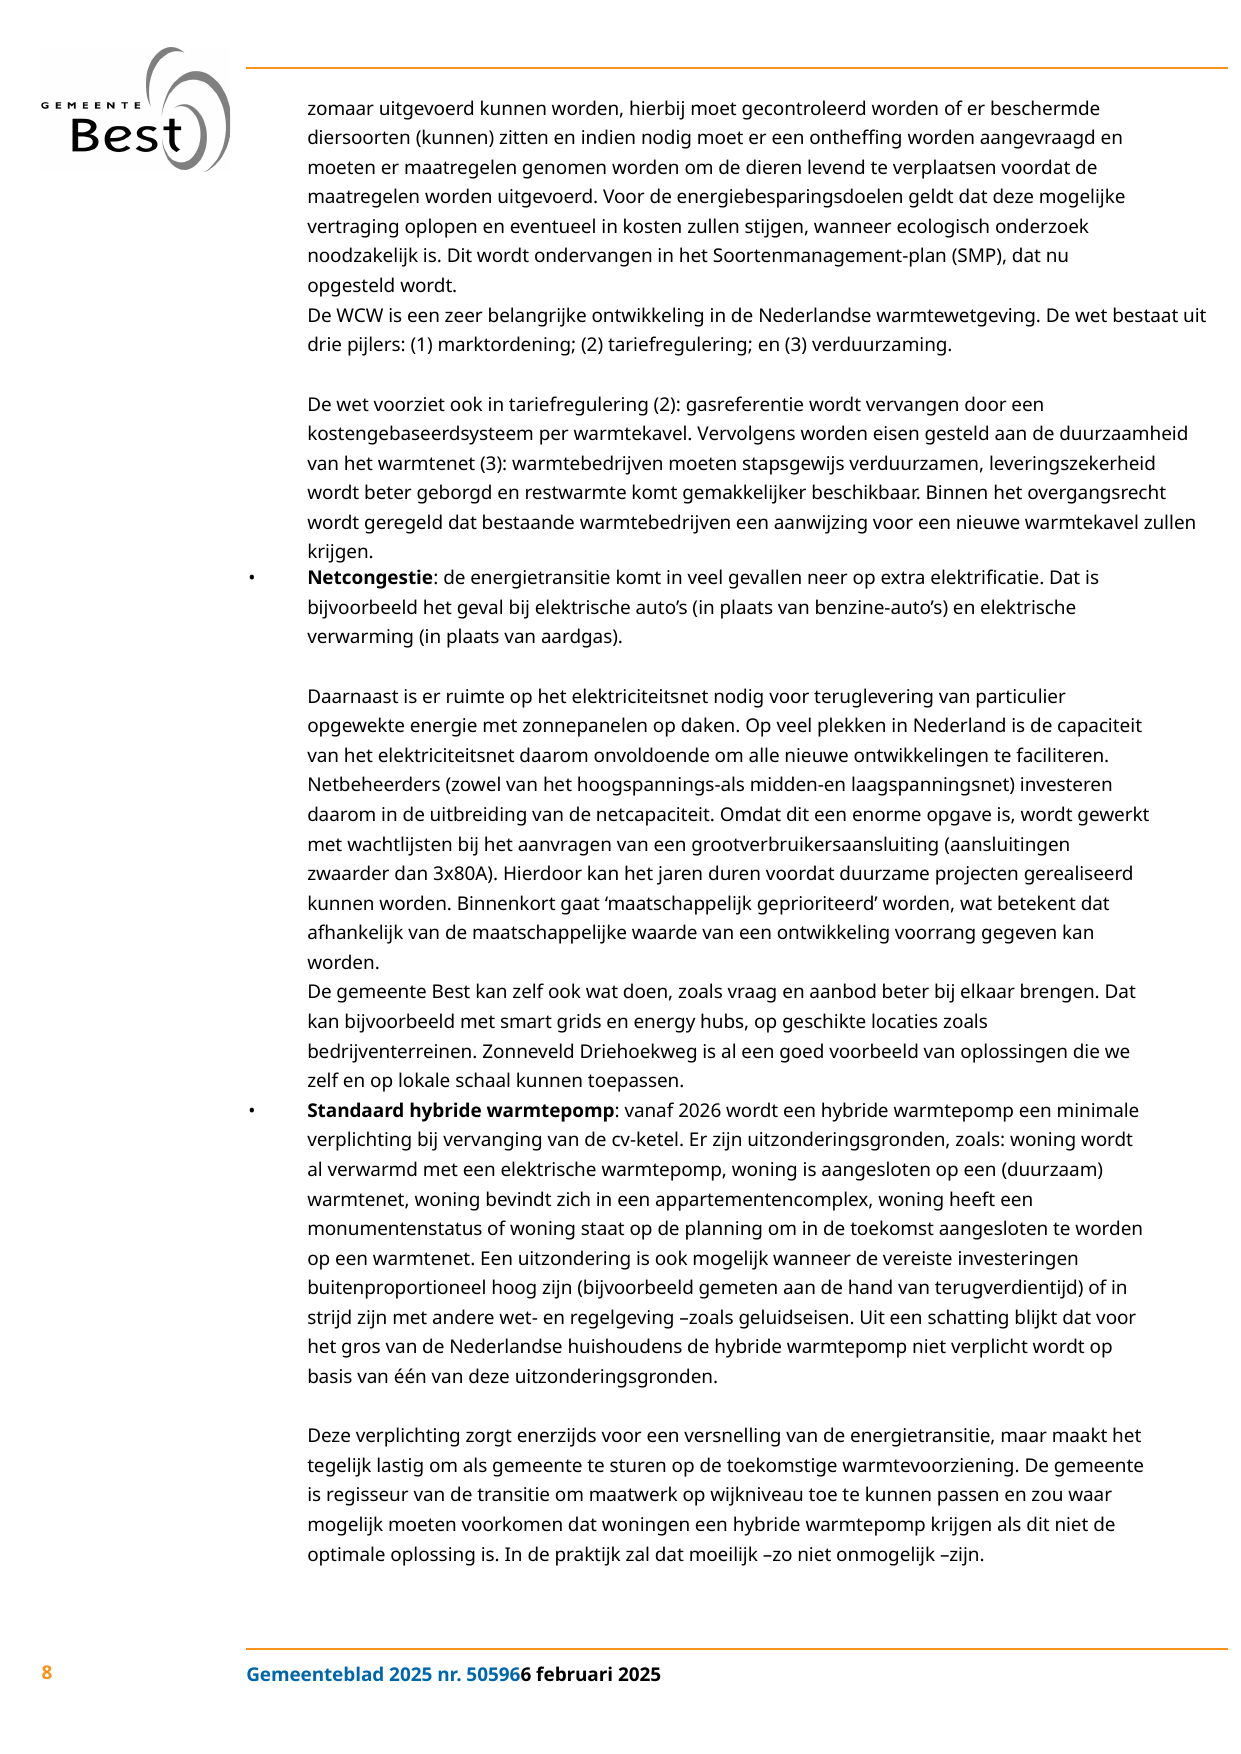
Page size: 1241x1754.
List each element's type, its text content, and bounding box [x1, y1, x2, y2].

list Netcongestie: de energietransitie komt in veel gevallen neer op extra elektrificatie. Dat is bijvoorbeeld het geval bij elektrische auto’s (in plaats van benzine-auto’s) en elektrische verwarming (in plaats van aardgas). [248, 564, 1152, 649]
list Deze verplichting zorgt enerzijds voor een versnelling van de energietransitie, maar maakt het tegelijk lastig om als gemeente te sturen op de toekomstige warmtevoorziening. De gemeente is regisseur van de transitie om maatwerk op wijkniveau toe te kunnen passen en zou waar mogelijk moeten voorkomen dat woningen een hybride warmtepomp krijgen als dit niet de optimale oplossing is. In de praktijk zal dat moeilijk –zo niet onmogelijk –zijn. [248, 1422, 1152, 1566]
list Standaard hybride warmtepomp: vanaf 2026 wordt een hybride warmtepomp een minimale verplichting bij vervanging van de cv-ketel. Er zijn uitzonderingsgronden, zoals: woning wordt al verwarmd met een elektrische warmtepomp, woning is aangesloten op een (duurzaam) warmtenet, woning bevindt zich in een appartementencomplex, woning heeft een monumentenstatus of woning staat op de planning om in de toekomst aangesloten te worden op een warmtenet. Een uitzondering is ook mogelijk wanneer de vereiste investeringen buitenproportioneel hoog zijn (bijvoorbeeld gemeten aan de hand van terugverdientijd) of in strijd zijn met andere wet- en regelgeving –zoals geluidseisen. Uit een schatting blijkt dat voor het gros van de Nederlandse huishoudens de hybride warmtepomp niet verplicht wordt op basis van één van deze uitzonderingsgronden. [248, 1097, 1152, 1389]
list zomaar uitgevoerd kunnen worden, hierbij moet gecontroleerd worden of er beschermde diersoorten (kunnen) zitten en indien nodig moet er een ontheffing worden aangevraagd en moeten er maatregelen genomen worden om de dieren levend te verplaatsen voordat de maatregelen worden uitgevoerd. Voor de energiebesparingsdoelen geldt dat deze mogelijke vertraging oplopen en eventueel in kosten zullen stijgen, wanneer ecologisch onderzoek noodzakelijk is. Dit wordt ondervangen in het Soortenmanagement-plan (SMP), dat nu opgesteld wordt. [248, 95, 1152, 298]
picture [41, 47, 231, 172]
table_header De WCW is een zeer belangrijke ontwikkeling in de Nederlandse warmtewetgeving. De wet bestaat uit drie pijlers: (1) marktordening; (2) tariefregulering; en (3) verduurzaming. De wet voorziet ook in tariefregulering (2): gasreferentie wordt vervangen door een kostengebaseerdsysteem per warmtekavel. Vervolgens worden eisen gesteld aan de duurzaamheid van het warmtenet (3): warmtebedrijven moeten stapsgewijs verduurzamen, leveringszekerheid wordt beter geborgd en restwarmte komt gemakkelijker beschikbaar. Binnen het overgangsrecht wordt geregeld dat bestaande warmtebedrijven een aanwijzing voor een nieuwe warmtekavel zullen krijgen. [307, 302, 1211, 564]
list De gemeente Best kan zelf ook wat doen, zoals vraag en aanbod beter bij elkaar brengen. Dat kan bijvoorbeeld met smart grids en energy hubs, op geschikte locaties zoals bedrijventerreinen. Zonneveld Driehoekweg is al een goed voorbeeld van oplossingen die we zelf en op lokale schaal kunnen toepassen. [248, 979, 1152, 1093]
list Daarnaast is er ruimte op het elektriciteitsnet nodig voor teruglevering van particulier opgewekte energie met zonnepanelen op daken. Op veel plekken in Nederland is de capaciteit van het elektriciteitsnet daarom onvoldoende om alle nieuwe ontwikkelingen te faciliteren. Netbeheerders (zowel van het hoogspannings-als midden-en laagspanningsnet) investeren daarom in de uitbreiding van de netcapaciteit. Omdat dit een enorme opgave is, wordt gewerkt met wachtlijsten bij het aanvragen van een grootverbruikersaansluiting (aansluitingen zwaarder dan 3x80A). Hierdoor kan het jaren duren voordat duurzame projecten gerealiseerd kunnen worden. Binnenkort gaat ‘maatschappelijk geprioriteerd’ worden, wat betekent dat afhankelijk van de maatschappelijke waarde van een ontwikkeling voorrang gegeven kan worden. [248, 683, 1152, 975]
